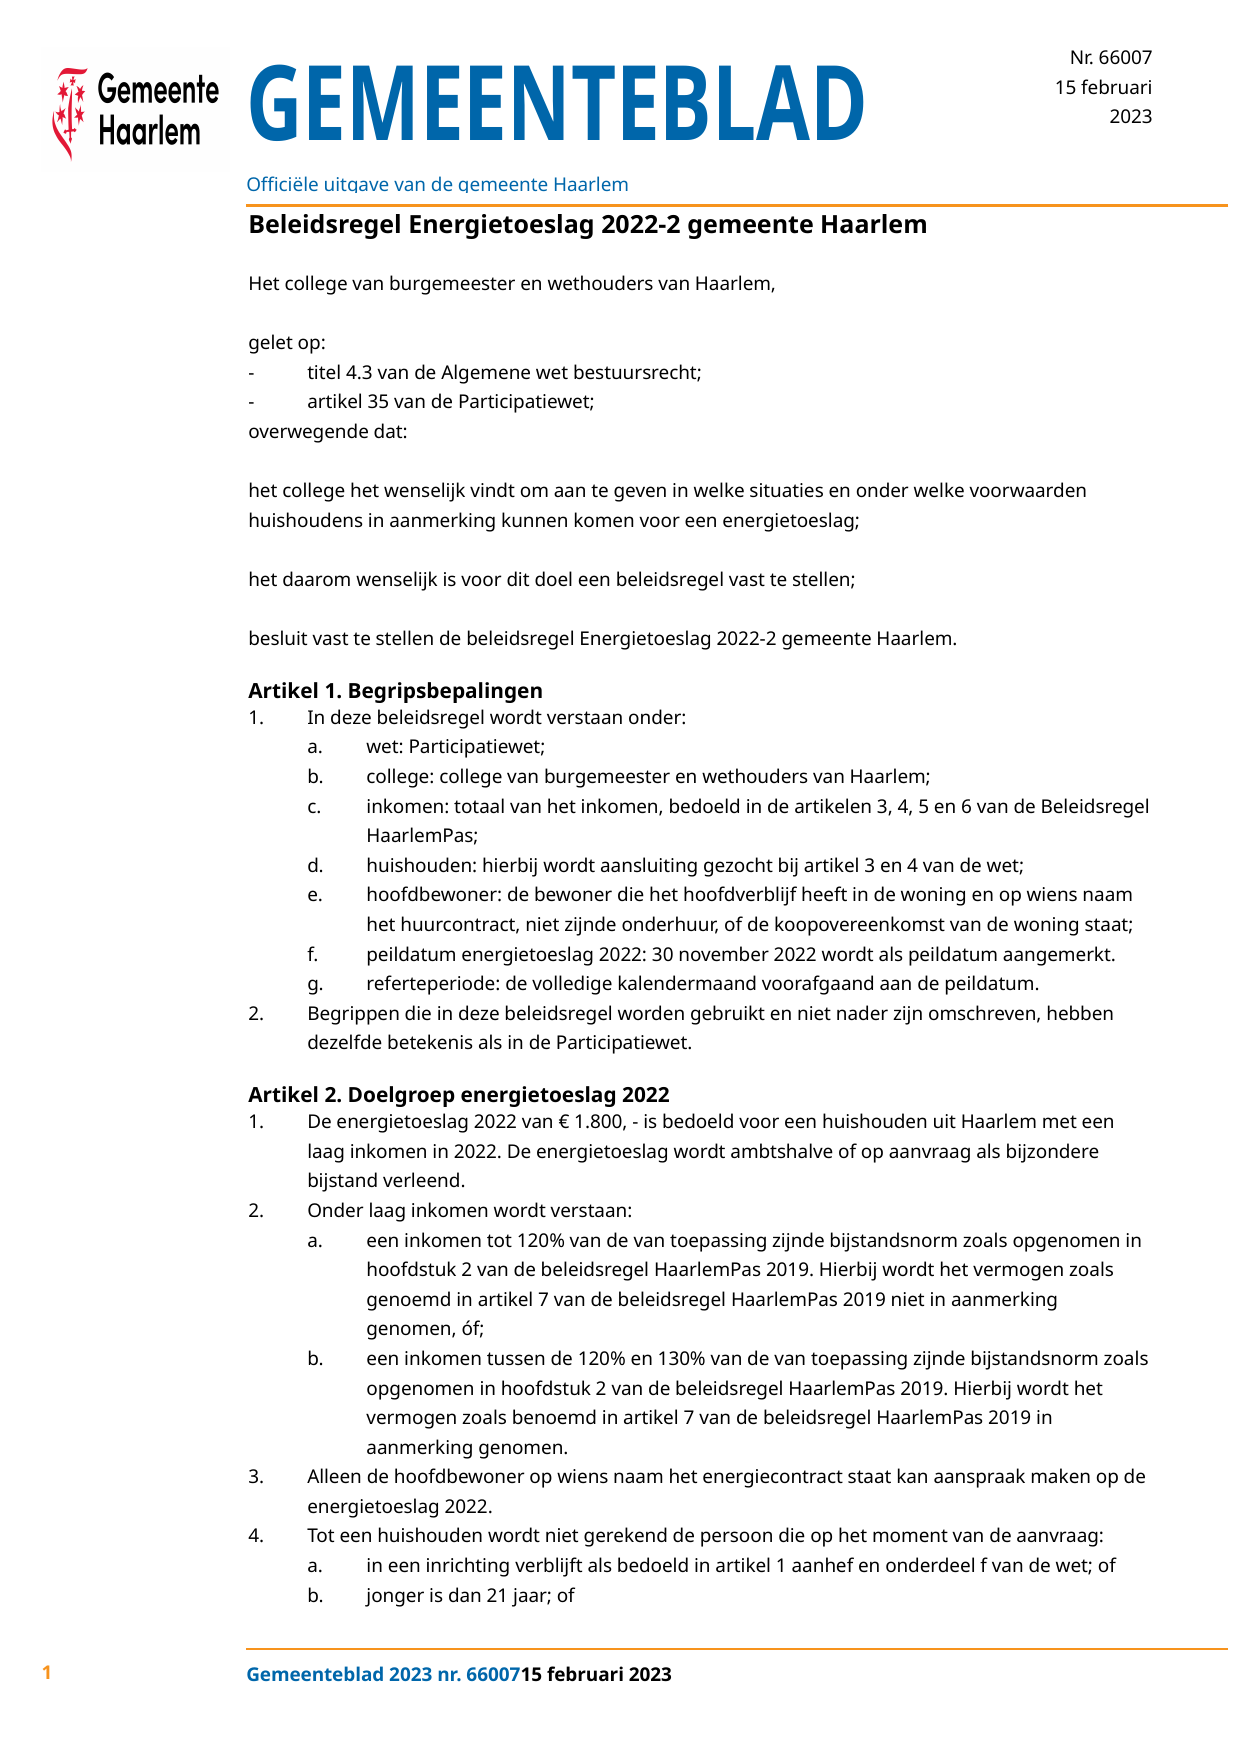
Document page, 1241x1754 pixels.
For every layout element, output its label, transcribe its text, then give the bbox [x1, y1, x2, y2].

list De energietoeslag 2022 van € 1.800, - is bedoeld voor een huishouden uit Haarlem met een laag inkomen in 2022. De energietoeslag wordt ambtshalve of op aanvraag als bijzondere bijstand verleend. [248, 1108, 1152, 1193]
list Begrippen die in deze beleidsregel worden gebruikt en niet nader zijn omschreven, hebben dezelfde betekenis als in de Participatiewet. [248, 1000, 1152, 1055]
list peildatum energietoeslag 2022: 30 november 2022 wordt als peildatum aangemerkt. [307, 941, 1152, 967]
text het college het wenselijk vindt om aan te geven in welke situaties en onder welke voorwaarden huishoudens in aanmerking kunnen komen voor een energietoeslag; [248, 477, 1152, 533]
list wet: Participatiewet; [307, 734, 1152, 759]
text gelet op: [248, 329, 1152, 355]
list Alleen de hoofdbewoner op wiens naam het energiecontract staat kan aanspraak maken op de energietoeslag 2022. [248, 1463, 1152, 1519]
list jonger is dan 21 jaar; of [307, 1582, 1152, 1607]
list huishouden: hierbij wordt aansluiting gezocht bij artikel 3 en 4 van de wet; [307, 852, 1152, 878]
list referteperiode: de volledige kalendermaand voorafgaand aan de peildatum. [307, 970, 1152, 996]
text besluit vast te stellen de beleidsregel Energietoeslag 2022-2 gemeente Haarlem. [248, 625, 1152, 651]
list In deze beleidsregel wordt verstaan onder: [248, 704, 1152, 730]
text het daarom wenselijk is voor dit doel een beleidsregel vast te stellen; [248, 566, 1152, 592]
text overwegende dat: [248, 418, 1152, 444]
text Beleidsregel Energietoeslag 2022-2 gemeente Haarlem [248, 207, 1152, 241]
list Onder laag inkomen wordt verstaan: [248, 1197, 1152, 1223]
list college: college van burgemeester en wethouders van Haarlem; [307, 763, 1152, 789]
list artikel 35 van de Participatiewet; [248, 389, 1152, 414]
picture [41, 47, 231, 172]
list inkomen: totaal van het inkomen, bedoeld in de artikelen 3, 4, 5 en 6 van de Beleidsregel HaarlemPas; [307, 793, 1152, 848]
list hoofdbewoner: de bewoner die het hoofdverblijf heeft in de woning en op wiens naam het huurcontract, niet zijnde onderhuur, of de koopovereenkomst van de woning staat; [307, 882, 1152, 937]
list Tot een huishouden wordt niet gerekend de persoon die op het moment van de aanvraag: [248, 1523, 1152, 1548]
list een inkomen tussen de 120% en 130% van de van toepassing zijnde bijstandsnorm zoals opgenomen in hoofdstuk 2 van de beleidsregel HaarlemPas 2019. Hierbij wordt het vermogen zoals benoemd in artikel 7 van de beleidsregel HaarlemPas 2019 in aanmerking genomen. [307, 1345, 1152, 1459]
list een inkomen tot 120% van de van toepassing zijnde bijstandsnorm zoals opgenomen in hoofdstuk 2 van de beleidsregel HaarlemPas 2019. Hierbij wordt het vermogen zoals genoemd in artikel 7 van de beleidsregel HaarlemPas 2019 niet in aanmerking genomen, óf; [307, 1227, 1152, 1341]
text Het college van burgemeester en wethouders van Haarlem, [248, 270, 1152, 296]
list in een inrichting verblijft als bedoeld in artikel 1 aanhef en onderdeel f van de wet; of [307, 1552, 1152, 1578]
list titel 4.3 van de Algemene wet bestuursrecht; [248, 359, 1152, 385]
text Artikel 1. Begripsbepalingen [248, 676, 1152, 704]
text Artikel 2. Doelgroep energietoeslag 2022 [248, 1080, 1152, 1108]
